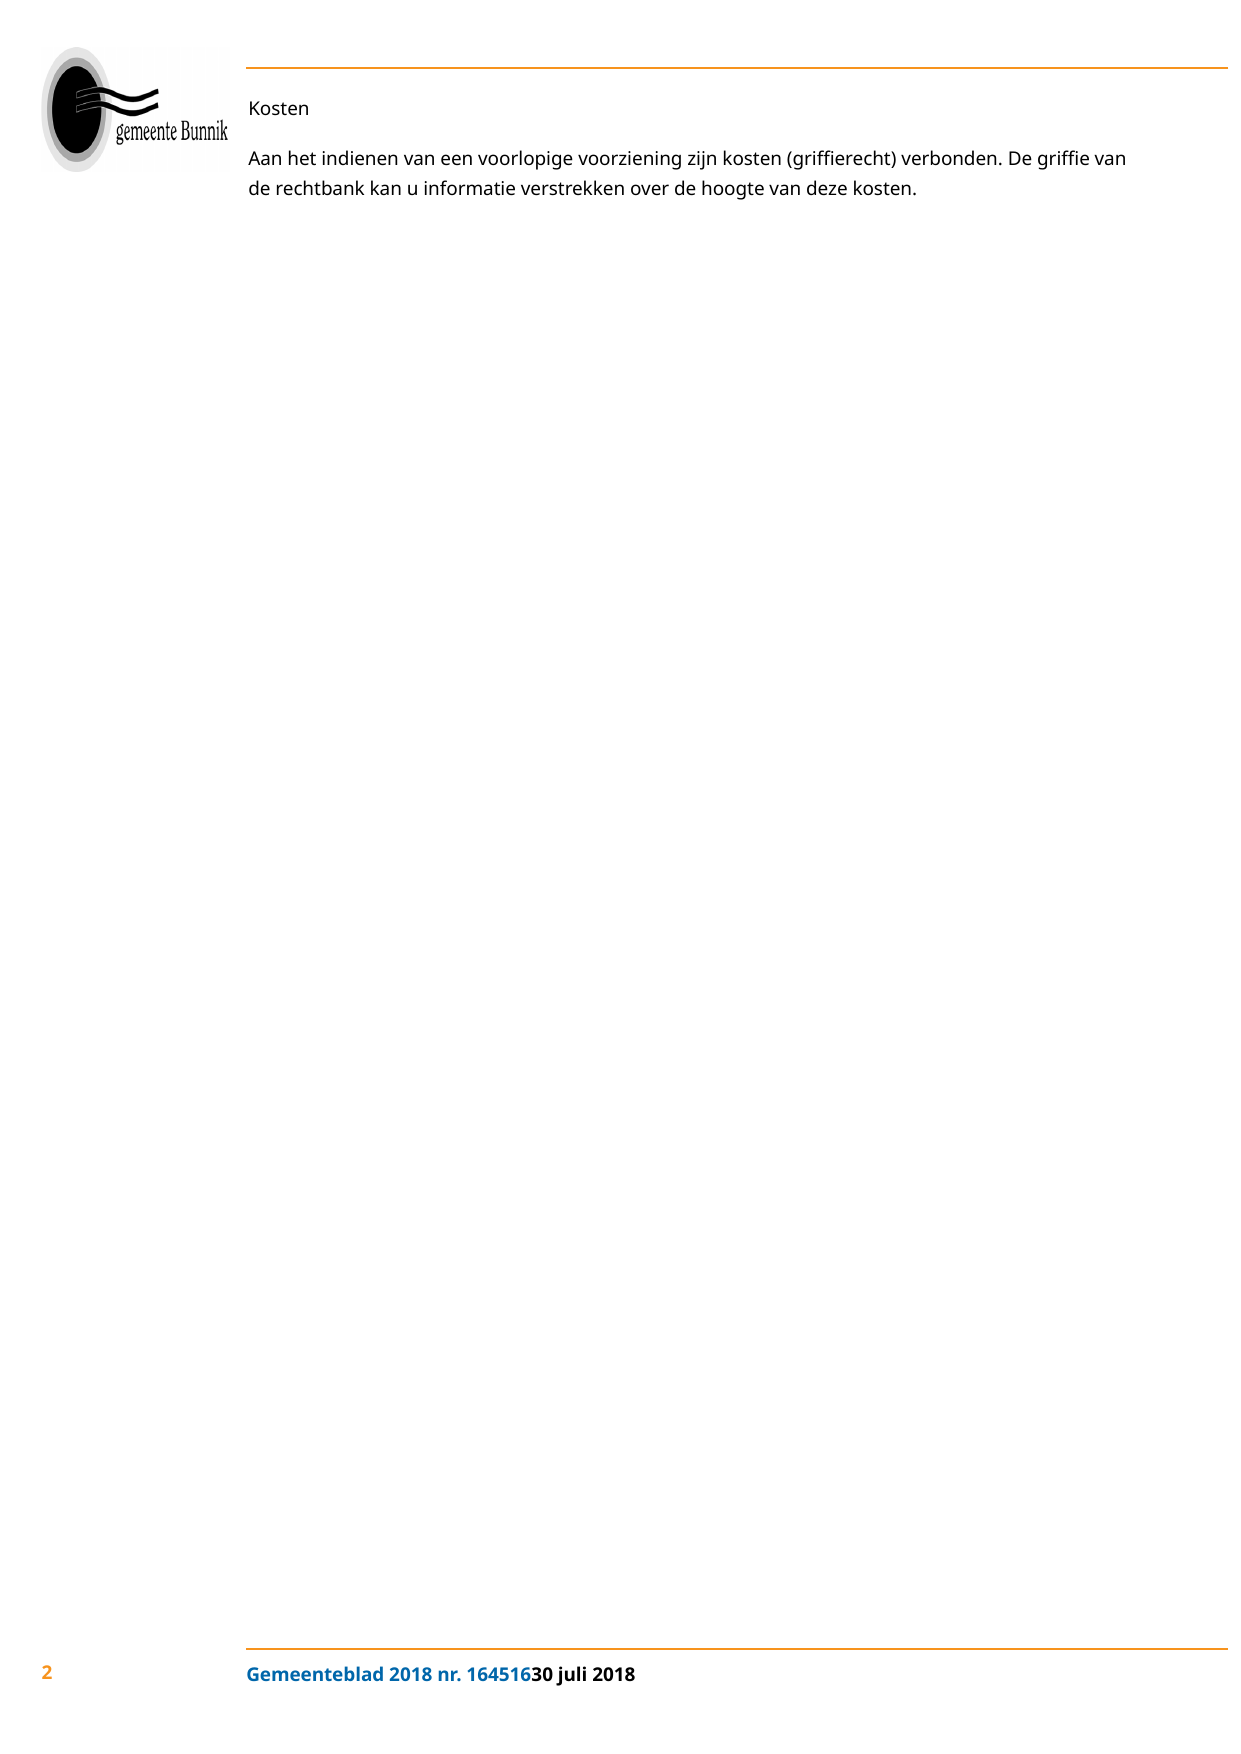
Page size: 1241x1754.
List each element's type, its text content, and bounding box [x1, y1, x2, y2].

picture [41, 47, 231, 172]
text Aan het indienen van een voorlopige voorziening zijn kosten (griffierecht) verbonden. De griffie van de rechtbank kan u informatie verstrekken over de hoogte van deze kosten. [248, 145, 1152, 201]
text Kosten [248, 95, 1152, 121]
